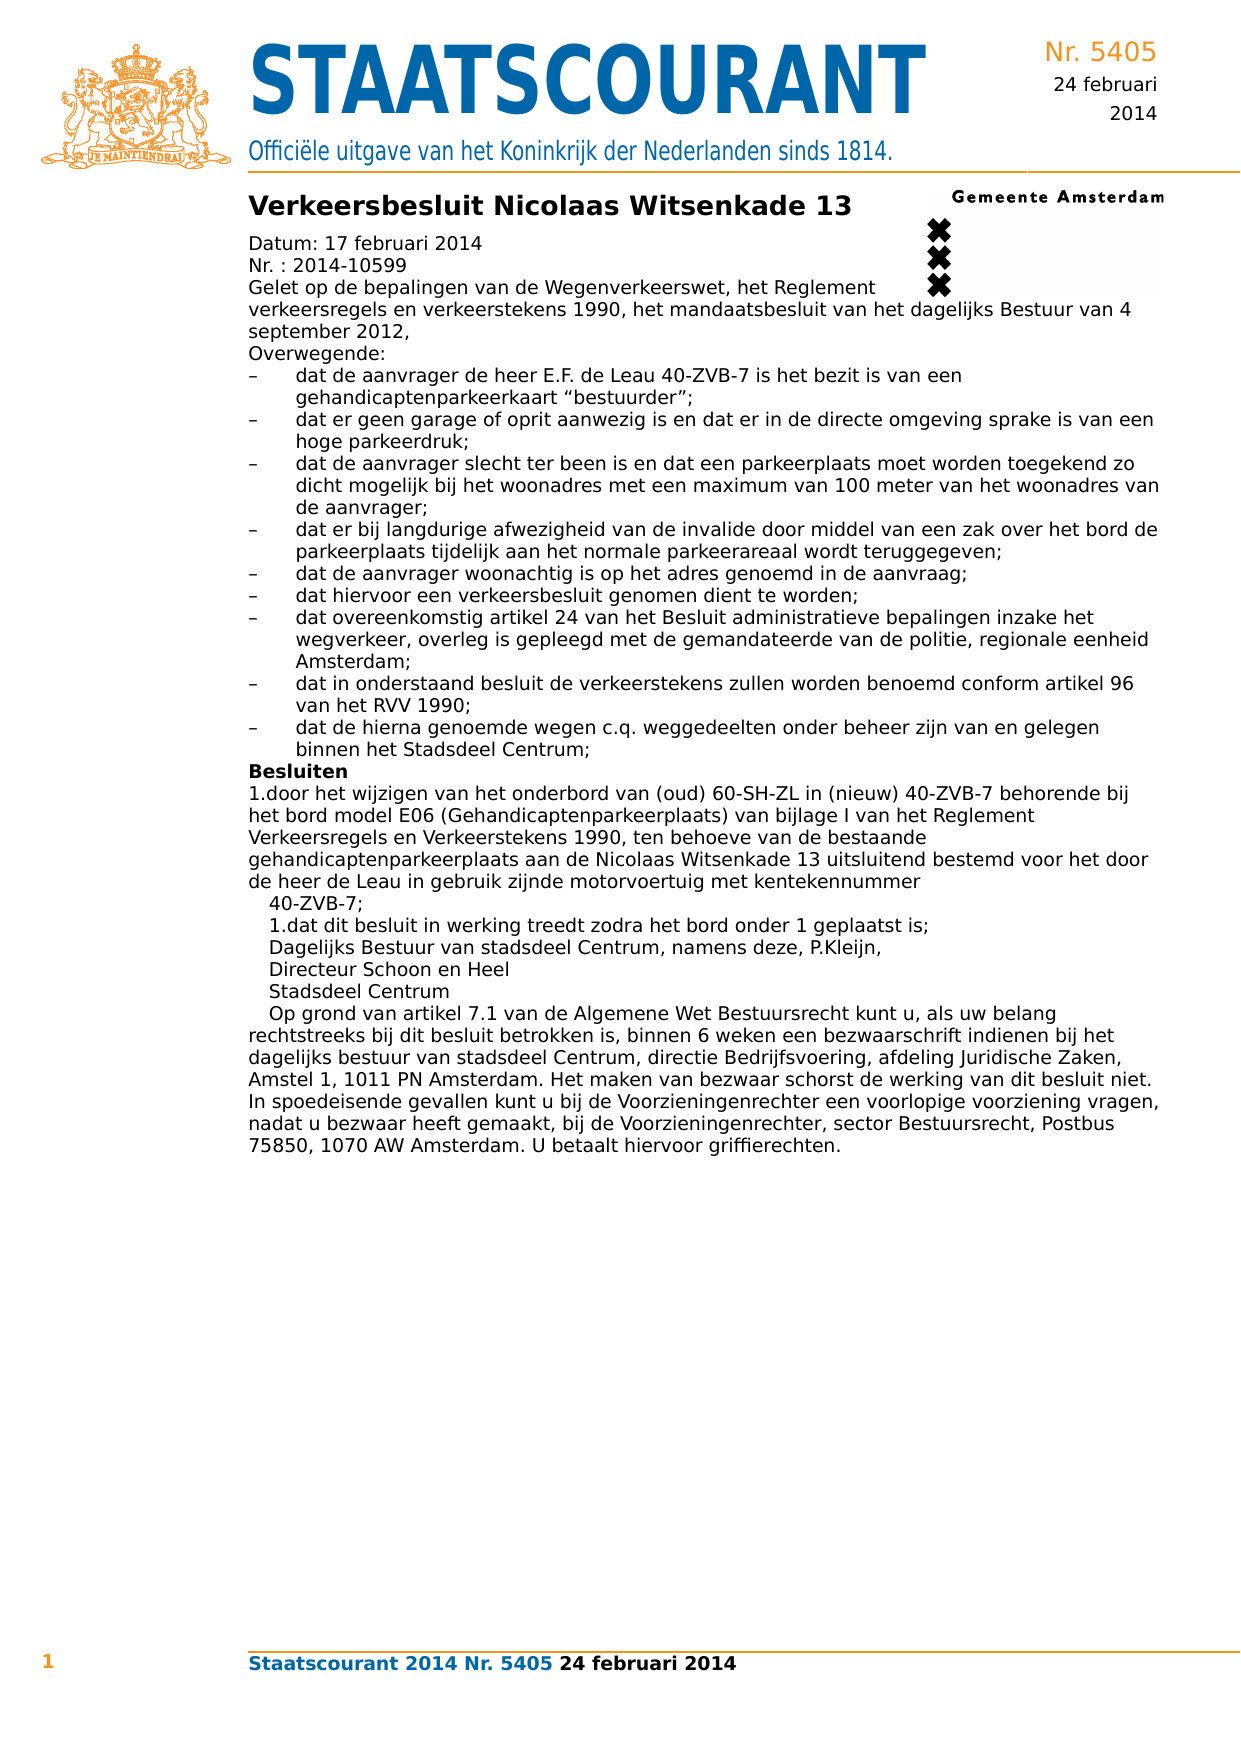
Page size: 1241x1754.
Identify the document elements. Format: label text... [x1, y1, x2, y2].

text 1.dat dit besluit in werking treedt zodra het bord onder 1 geplaatst is; [248, 915, 1163, 937]
list dat de aanvrager slecht ter been is en dat een parkeerplaats moet worden toegekend zo dicht mogelijk bij het woonadres met een maximum van 100 meter van het woonadres van de aanvrager; [248, 453, 1163, 519]
text Dagelijks Bestuur van stadsdeel Centrum, namens deze, P.Kleijn, [248, 937, 1163, 959]
text Besluiten [248, 761, 1163, 783]
picture [41, 44, 231, 169]
list dat de aanvrager de heer E.F. de Leau 40-ZVB-7 is het bezit is van een gehandicaptenparkeerkaart “bestuurder”; [248, 365, 1163, 409]
text Stadsdeel Centrum [248, 981, 1163, 1003]
text Datum: 17 februari 2014 [248, 233, 927, 255]
text Overwegende: [248, 343, 1163, 365]
list dat de aanvrager woonachtig is op het adres genoemd in de aanvraag; [248, 563, 1163, 585]
subtitle Verkeersbesluit Nicolaas Witsenkade 13 [248, 191, 927, 222]
text 40-ZVB-7; [248, 893, 1163, 915]
list dat in onderstaand besluit de verkeerstekens zullen worden benoemd conform artikel 96 van het RVV 1990; [248, 673, 1163, 717]
text Directeur Schoon en Heel [248, 959, 1163, 981]
list dat hiervoor een verkeersbesluit genomen dient te worden; [248, 585, 1163, 607]
list dat er bij langdurige afwezigheid van de invalide door middel van een zak over het bord de parkeerplaats tijdelijk aan het normale parkeerareaal wordt teruggegeven; [248, 519, 1163, 563]
text Gelet op de bepalingen van de Wegenverkeerswet, het Reglement verkeersregels en verkeerstekens 1990, het mandaatsbesluit van het dagelijks Bestuur van 4 september 2012, [248, 277, 1163, 343]
text Op grond van artikel 7.1 van de Algemene Wet Bestuursrecht kunt u, als uw belang rechtstreeks bij dit besluit betrokken is, binnen 6 weken een bezwaarschrift indienen bij het dagelijks bestuur van stadsdeel Centrum, directie Bedrijfsvoering, afdeling Juridische Zaken, Amstel 1, 1011 PN Amsterdam. Het maken van bezwaar schorst de werking van dit besluit niet. In spoedeisende gevallen kunt u bij de Voorzieningenrechter een voorlopige voorziening vragen, nadat u bezwaar heeft gemaakt, bij de Voorzieningenrechter, sector Bestuursrecht, Postbus 75850, 1070 AW Amsterdam. U betaalt hiervoor griffierechten. [248, 1003, 1163, 1156]
list dat de hierna genoemde wegen c.q. weggedeelten onder beheer zijn van en gelegen binnen het Stadsdeel Centrum; [248, 717, 1163, 761]
text 1.door het wijzigen van het onderbord van (oud) 60-SH-ZL in (nieuw) 40-ZVB-7 behorende bij het bord model E06 (Gehandicaptenparkeerplaats) van bijlage I van het Reglement Verkeersregels en Verkeerstekens 1990, ten behoeve van de bestaande gehandicaptenparkeerplaats aan de Nicolaas Witsenkade 13 uitsluitend bestemd voor het door de heer de Leau in gebruik zijnde motorvoertuig met kentekennummer [248, 783, 1163, 893]
list dat overeenkomstig artikel 24 van het Besluit administratieve bepalingen inzake het wegverkeer, overleg is gepleegd met de gemandateerde van de politie, regionale eenheid Amsterdam; [248, 607, 1163, 673]
list dat er geen garage of oprit aanwezig is en dat er in de directe omgeving sprake is van een hoge parkeerdruk; [248, 409, 1163, 453]
picture [927, 190, 1164, 297]
text Nr. : 2014-10599 [248, 255, 927, 277]
